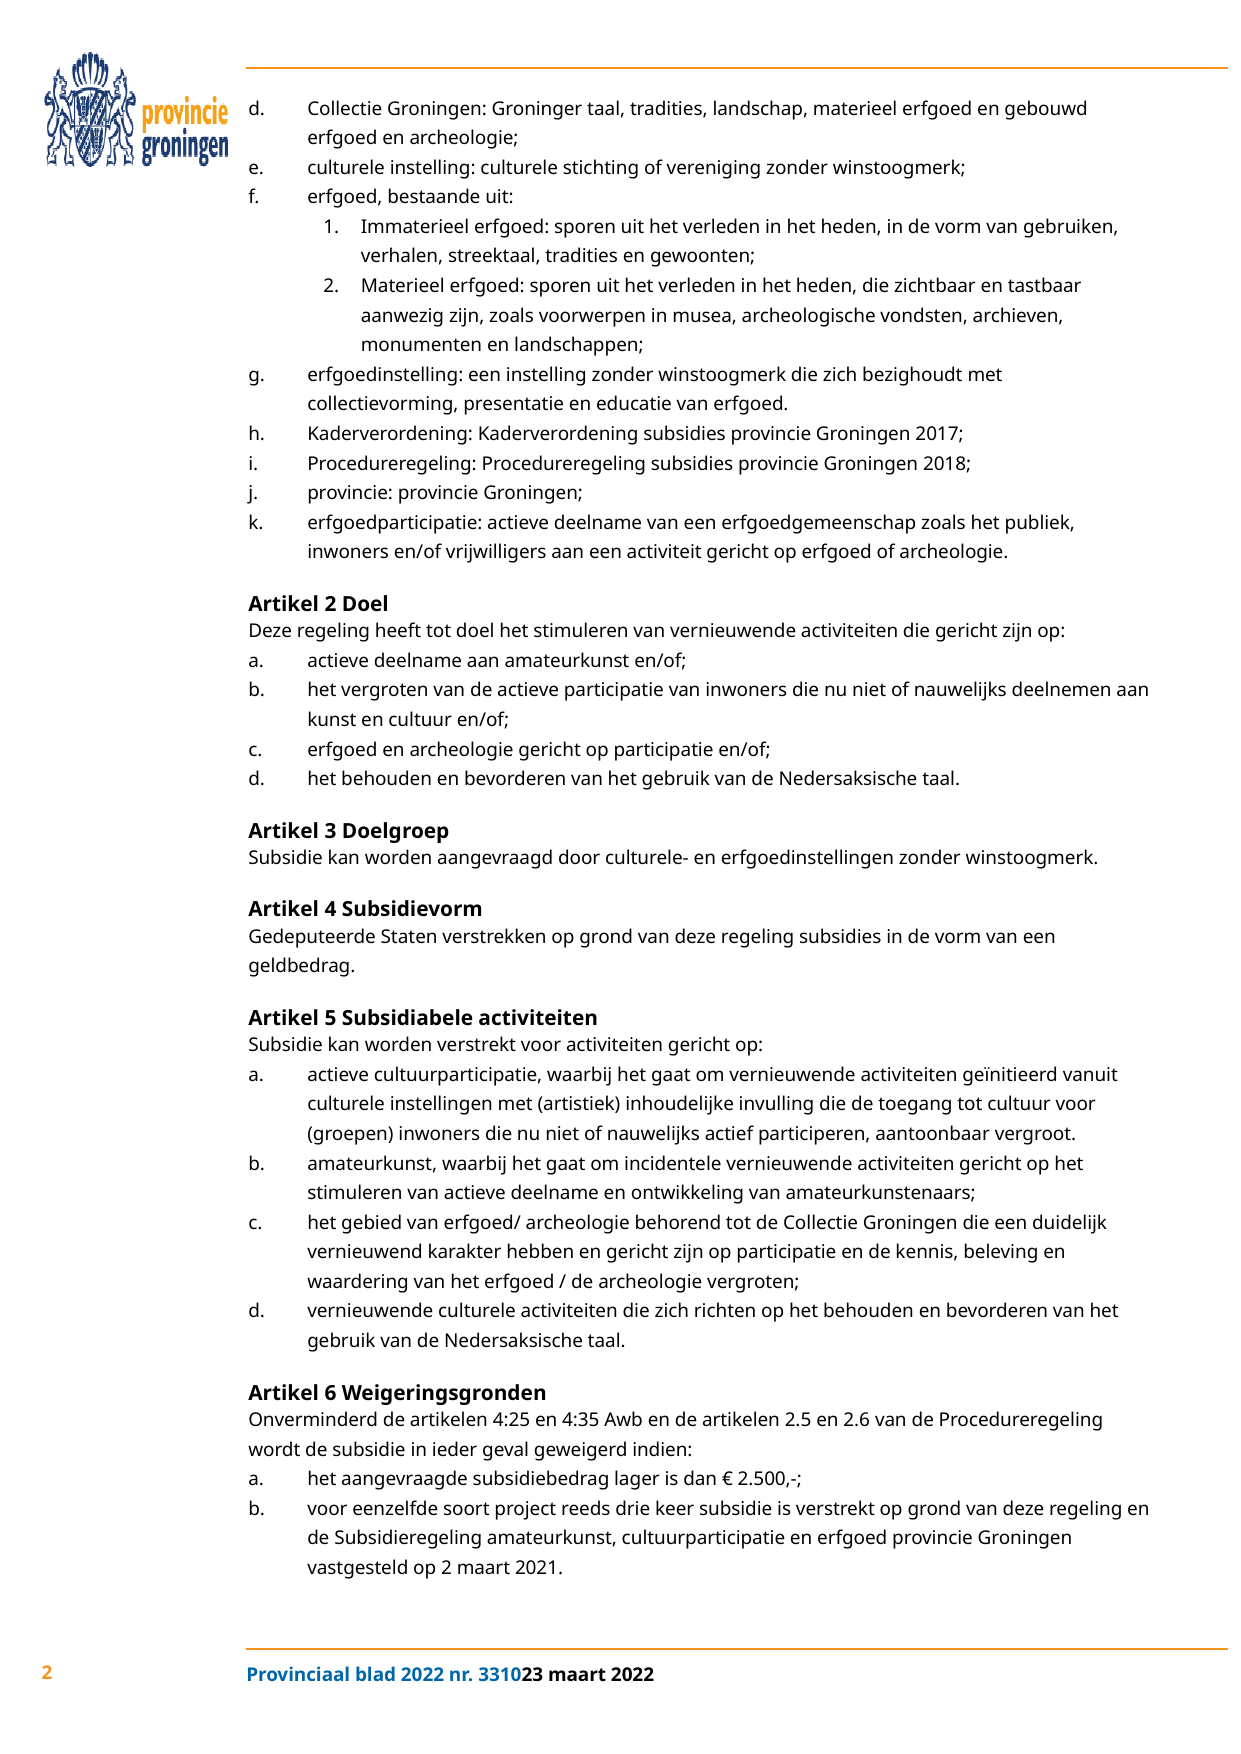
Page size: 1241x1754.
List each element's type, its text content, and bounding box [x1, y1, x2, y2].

list Materieel erfgoed: sporen uit het verleden in het heden, die zichtbaar en tastbaar aanwezig zijn, zoals voorwerpen in musea, archeologische vondsten, archieven, monumenten en landschappen; [323, 272, 1152, 357]
text Gedeputeerde Staten verstrekken op grond van deze regeling subsidies in de vorm van een geldbedrag. [248, 923, 1152, 978]
list het gebied van erfgoed/ archeologie behorend tot de Collectie Groningen die een duidelijk vernieuwend karakter hebben en gericht zijn op participatie en de kennis, beleving en waardering van het erfgoed / de archeologie vergroten; [248, 1209, 1152, 1294]
picture [41, 47, 231, 172]
list amateurkunst, waarbij het gaat om incidentele vernieuwende activiteiten gericht op het stimuleren van actieve deelname en ontwikkeling van amateurkunstenaars; [248, 1150, 1152, 1205]
list Collectie Groningen: Groninger taal, tradities, landschap, materieel erfgoed en gebouwd erfgoed en archeologie; [248, 95, 1152, 150]
text Deze regeling heeft tot doel het stimuleren van vernieuwende activiteiten die gericht zijn op: [248, 617, 1152, 643]
list Procedureregeling: Procedureregeling subsidies provincie Groningen 2018; [248, 450, 1152, 476]
list voor eenzelfde soort project reeds drie keer subsidie is verstrekt op grond van deze regeling en de Subsidieregeling amateurkunst, cultuurparticipatie en erfgoed provincie Groningen vastgesteld op 2 maart 2021. [248, 1495, 1152, 1580]
text Artikel 6 Weigeringsgronden [248, 1378, 1152, 1406]
text Artikel 4 Subsidievorm [248, 894, 1152, 923]
list actieve cultuurparticipatie, waarbij het gaat om vernieuwende activiteiten geïnitieerd vanuit culturele instellingen met (artistiek) inhoudelijke invulling die de toegang tot cultuur voor (groepen) inwoners die nu niet of nauwelijks actief participeren, aantoonbaar vergroot. [248, 1061, 1152, 1146]
text Artikel 3 Doelgroep [248, 816, 1152, 844]
list culturele instelling: culturele stichting of vereniging zonder winstoogmerk; [248, 154, 1152, 180]
list erfgoedinstelling: een instelling zonder winstoogmerk die zich bezighoudt met collectievorming, presentatie en educatie van erfgoed. [248, 361, 1152, 416]
list vernieuwende culturele activiteiten die zich richten op het behouden en bevorderen van het gebruik van de Nedersaksische taal. [248, 1298, 1152, 1353]
list het aangevraagde subsidiebedrag lager is dan € 2.500,-; [248, 1465, 1152, 1491]
list erfgoed, bestaande uit: [248, 183, 1152, 209]
text Artikel 5 Subsidiabele activiteiten [248, 1003, 1152, 1031]
text Onverminderd de artikelen 4:25 en 4:35 Awb en de artikelen 2.5 en 2.6 van de Procedureregeling wordt de subsidie in ieder geval geweigerd indien: [248, 1406, 1152, 1461]
text Subsidie kan worden verstrekt voor activiteiten gericht op: [248, 1031, 1152, 1057]
text Subsidie kan worden aangevraagd door culturele- en erfgoedinstellingen zonder winstoogmerk. [248, 844, 1152, 870]
list Immaterieel erfgoed: sporen uit het verleden in het heden, in de vorm van gebruiken, verhalen, streektaal, tradities en gewoonten; [323, 213, 1152, 268]
text Artikel 2 Doel [248, 589, 1152, 617]
list provincie: provincie Groningen; [248, 479, 1152, 505]
list Kaderverordening: Kaderverordening subsidies provincie Groningen 2017; [248, 420, 1152, 446]
list erfgoed en archeologie gericht op participatie en/of; [248, 736, 1152, 761]
list het behouden en bevorderen van het gebruik van de Nedersaksische taal. [248, 765, 1152, 791]
list het vergroten van de actieve participatie van inwoners die nu niet of nauwelijks deelnemen aan kunst en cultuur en/of; [248, 677, 1152, 732]
list actieve deelname aan amateurkunst en/of; [248, 647, 1152, 673]
list erfgoedparticipatie: actieve deelname van een erfgoedgemeenschap zoals het publiek, inwoners en/of vrijwilligers aan een activiteit gericht op erfgoed of archeologie. [248, 509, 1152, 564]
